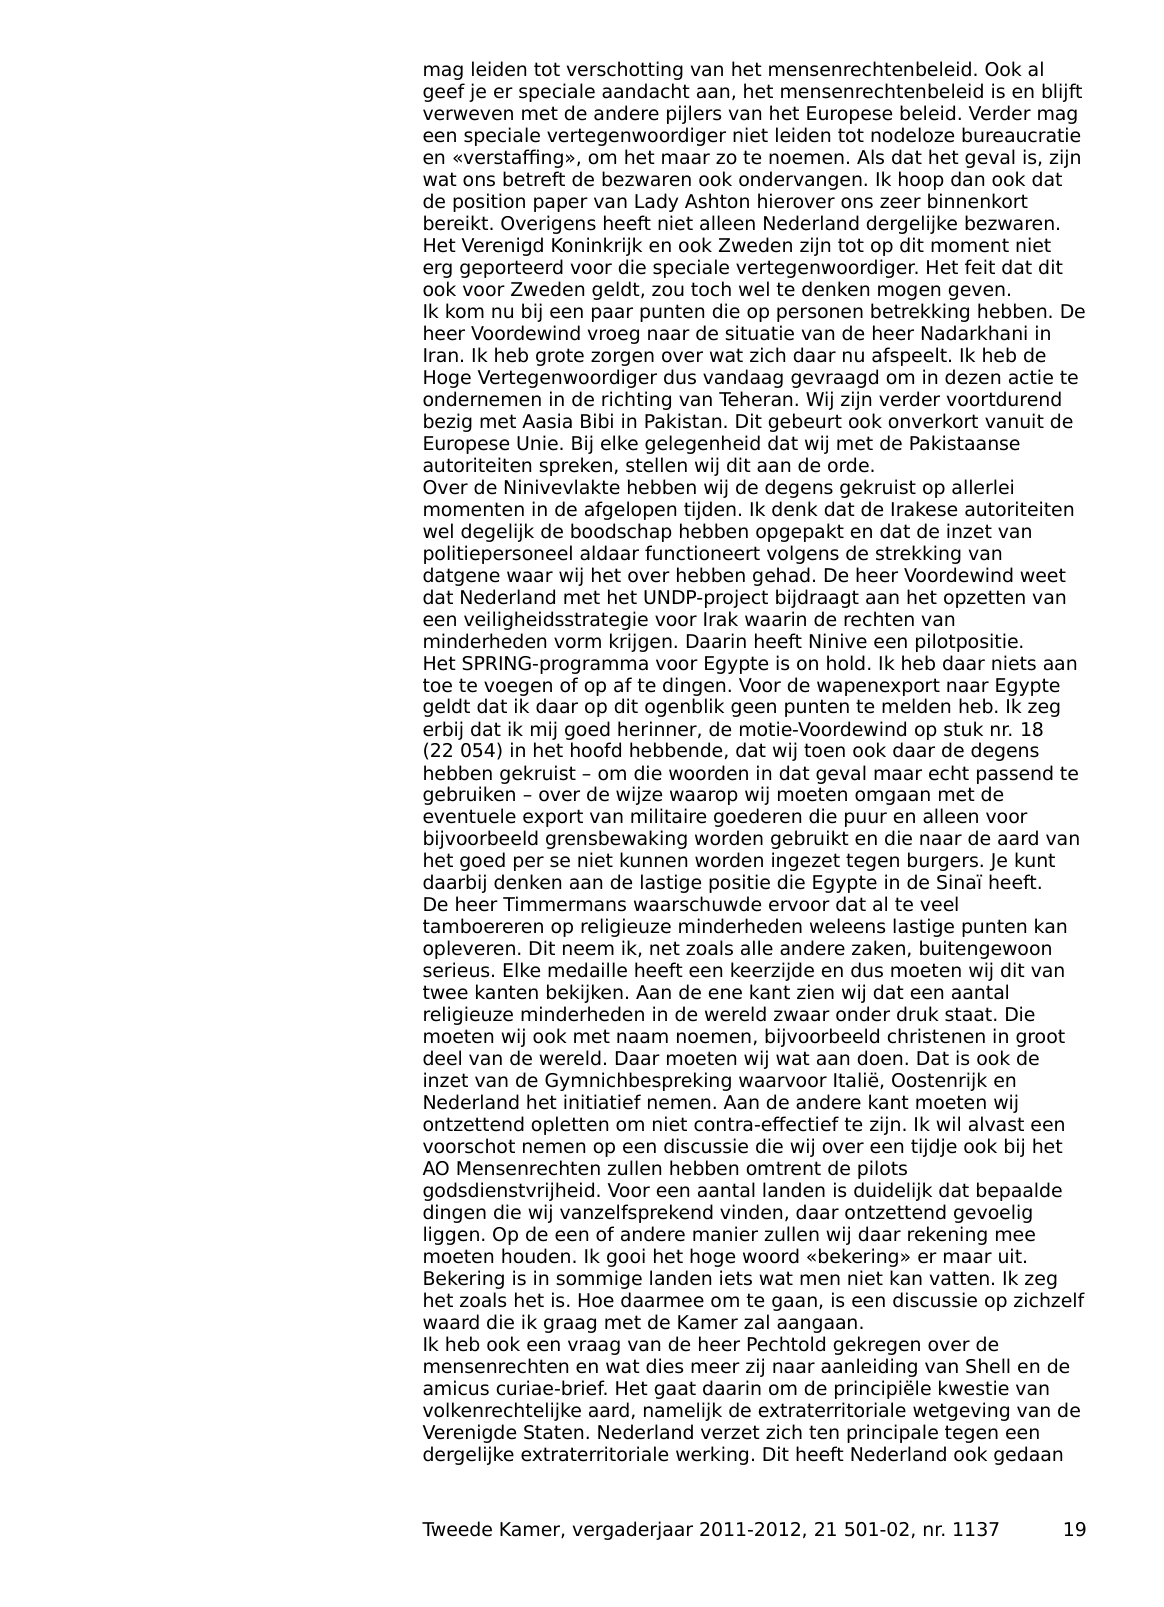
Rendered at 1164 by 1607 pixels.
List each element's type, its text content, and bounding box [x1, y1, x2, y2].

text mag leiden tot verschotting van het mensenrechtenbeleid. Ook al geef je er speciale aandacht aan, het mensenrechtenbeleid is en blijft verweven met de andere pijlers van het Europese beleid. Verder mag een speciale vertegenwoordiger niet leiden tot nodeloze bureaucratie en «verstaffing», om het maar zo te noemen. Als dat het geval is, zijn wat ons betreft de bezwaren ook ondervangen. Ik hoop dan ook dat de position paper van Lady Ashton hierover ons zeer binnenkort bereikt. Overigens heeft niet alleen Nederland dergelijke bezwaren. Het Verenigd Koninkrijk en ook Zweden zijn tot op dit moment niet erg geporteerd voor die speciale vertegenwoordiger. Het feit dat dit ook voor Zweden geldt, zou toch wel te denken mogen geven. [422, 59, 1087, 301]
text De heer Timmermans waarschuwde ervoor dat al te veel tamboereren op religieuze minderheden weleens lastige punten kan opleveren. Dit neem ik, net zoals alle andere zaken, buitengewoon serieus. Elke medaille heeft een keerzijde en dus moeten wij dit van twee kanten bekijken. Aan de ene kant zien wij dat een aantal religieuze minderheden in de wereld zwaar onder druk staat. Die moeten wij ook met naam noemen, bijvoorbeeld christenen in groot deel van de wereld. Daar moeten wij wat aan doen. Dat is ook de inzet van de Gymnichbespreking waarvoor Italië, Oostenrijk en Nederland het initiatief nemen. Aan de andere kant moeten wij ontzettend opletten om niet contra-effectief te zijn. Ik wil alvast een voorschot nemen op een discussie die wij over een tijdje ook bij het AO Mensenrechten zullen hebben omtrent de pilots godsdienstvrijheid. Voor een aantal landen is duidelijk dat bepaalde dingen die wij vanzelfsprekend vinden, daar ontzettend gevoelig liggen. Op de een of andere manier zullen wij daar rekening mee moeten houden. Ik gooi het hoge woord «bekering» er maar uit. Bekering is in sommige landen iets wat men niet kan vatten. Ik zeg het zoals het is. Hoe daarmee om te gaan, is een discussie op zichzelf waard die ik graag met de Kamer zal aangaan. [422, 894, 1087, 1334]
text Ik kom nu bij een paar punten die op personen betrekking hebben. De heer Voordewind vroeg naar de situatie van de heer Nadarkhani in Iran. Ik heb grote zorgen over wat zich daar nu afspeelt. Ik heb de Hoge Vertegenwoordiger dus vandaag gevraagd om in dezen actie te ondernemen in de richting van Teheran. Wij zijn verder voortdurend bezig met Aasia Bibi in Pakistan. Dit gebeurt ook onverkort vanuit de Europese Unie. Bij elke gelegenheid dat wij met de Pakistaanse autoriteiten spreken, stellen wij dit aan de orde. [422, 301, 1087, 477]
text Over de Ninivevlakte hebben wij de degens gekruist op allerlei momenten in de afgelopen tijden. Ik denk dat de Irakese autoriteiten wel degelijk de boodschap hebben opgepakt en dat de inzet van politiepersoneel aldaar functioneert volgens de strekking van datgene waar wij het over hebben gehad. De heer Voordewind weet dat Nederland met het UNDP-project bijdraagt aan het opzetten van een veiligheidsstrategie voor Irak waarin de rechten van minderheden vorm krijgen. Daarin heeft Ninive een pilotpositie. [422, 477, 1087, 652]
text Ik heb ook een vraag van de heer Pechtold gekregen over de mensenrechten en wat dies meer zij naar aanleiding van Shell en de amicus curiae-brief. Het gaat daarin om de principiële kwestie van volkenrechtelijke aard, namelijk de extraterritoriale wetgeving van de Verenigde Staten. Nederland verzet zich ten principale tegen een dergelijke extraterritoriale werking. Dit heeft Nederland ook gedaan [422, 1334, 1087, 1466]
text Het SPRING-programma voor Egypte is on hold. Ik heb daar niets aan toe te voegen of op af te dingen. Voor de wapenexport naar Egypte geldt dat ik daar op dit ogenblik geen punten te melden heb. Ik zeg erbij dat ik mij goed herinner, de motie-Voordewind op stuk nr. 18 (22 054) in het hoofd hebbende, dat wij toen ook daar de degens hebben gekruist – om die woorden in dat geval maar echt passend te gebruiken – over de wijze waarop wij moeten omgaan met de eventuele export van militaire goederen die puur en alleen voor bijvoorbeeld grensbewaking worden gebruikt en die naar de aard van het goed per se niet kunnen worden ingezet tegen burgers. Je kunt daarbij denken aan de lastige positie die Egypte in de Sinaï heeft. [422, 652, 1087, 894]
